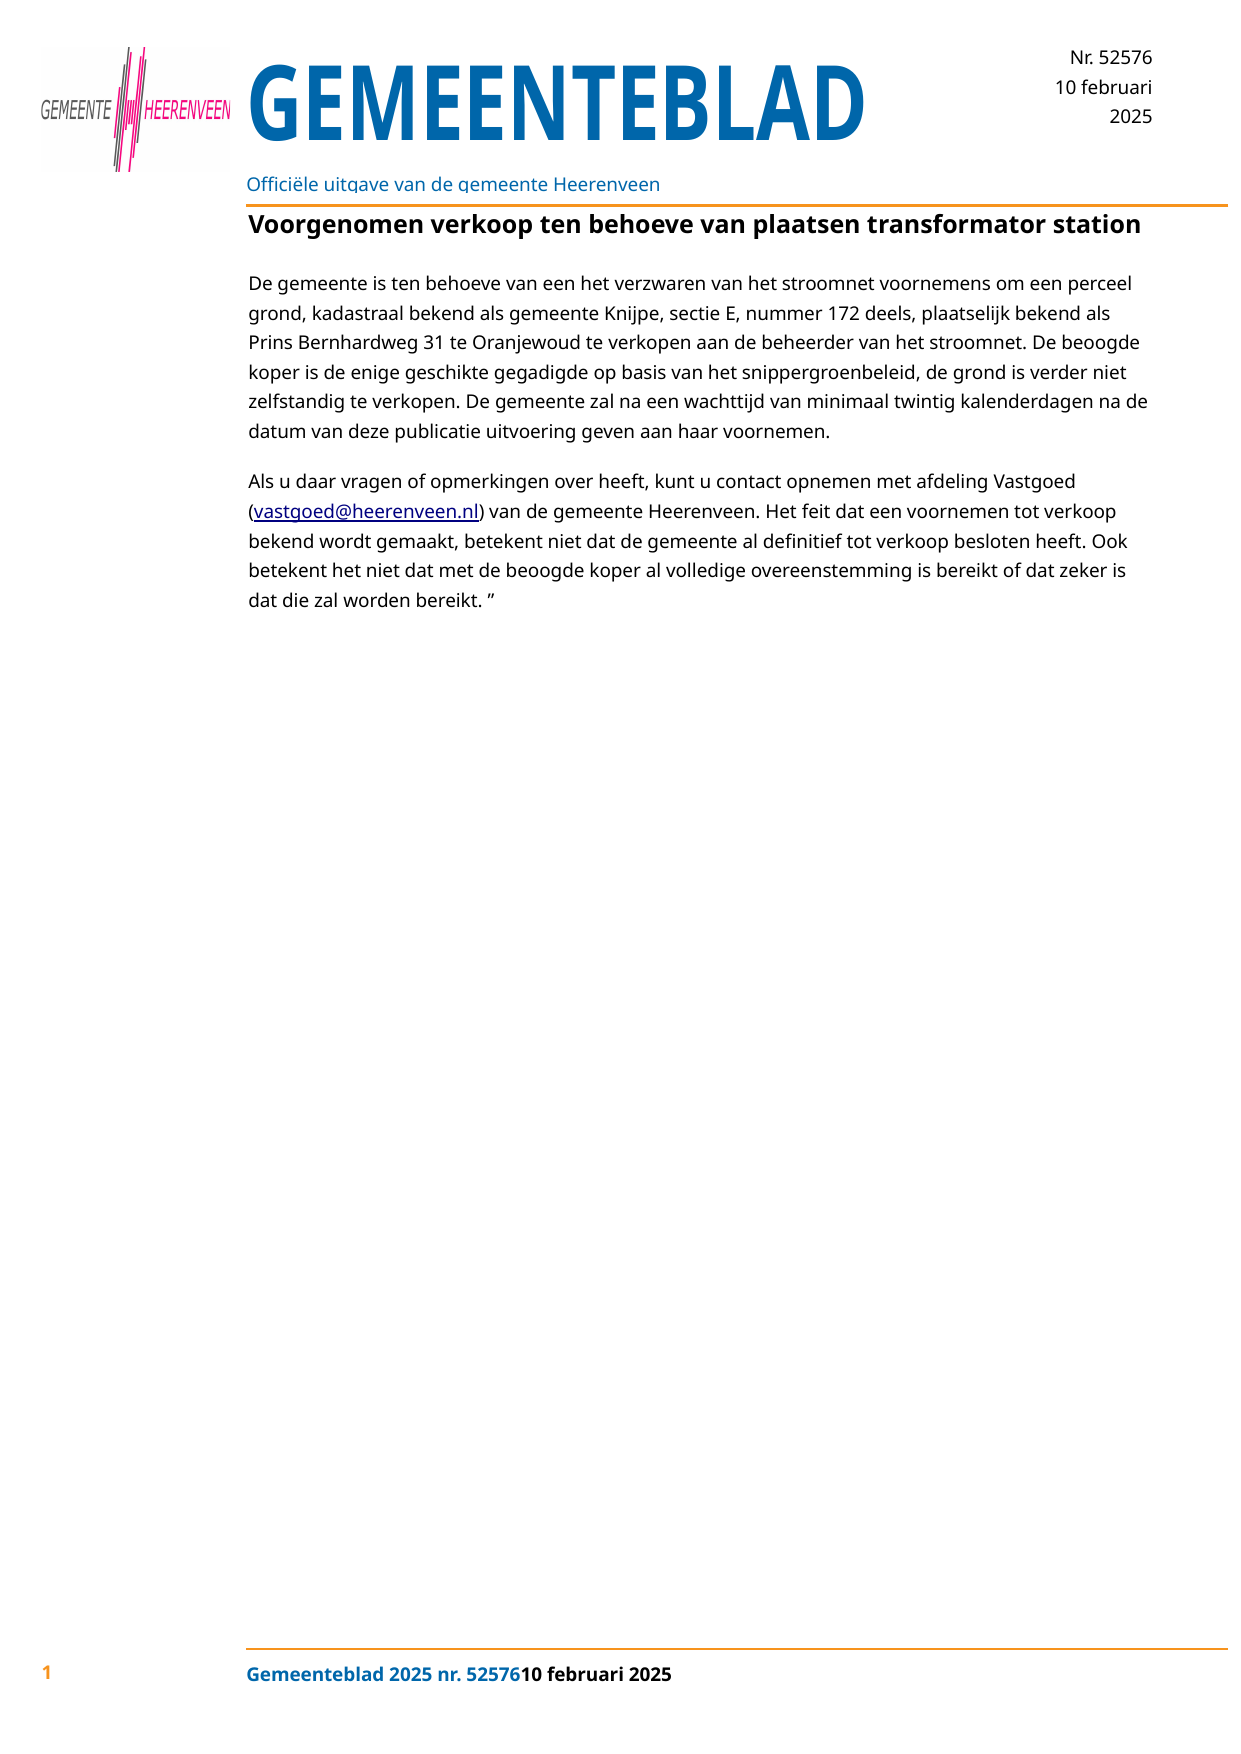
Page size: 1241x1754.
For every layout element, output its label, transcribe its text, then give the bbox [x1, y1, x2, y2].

picture [41, 47, 231, 172]
text Voorgenomen verkoop ten behoeve van plaatsen transformator station [248, 207, 1152, 241]
text De gemeente is ten behoeve van een het verzwaren van het stroomnet voornemens om een perceel grond, kadastraal bekend als gemeente Knijpe, sectie E, nummer 172 deels, plaatselijk bekend als Prins Bernhardweg 31 te Oranjewoud te verkopen aan de beheerder van het stroomnet. De beoogde koper is de enige geschikte gegadigde op basis van het snippergroenbeleid, de grond is verder niet zelfstandig te verkopen. De gemeente zal na een wachttijd van minimaal twintig kalenderdagen na de datum van deze publicatie uitvoering geven aan haar voornemen. [248, 270, 1152, 444]
text Als u daar vragen of opmerkingen over heeft, kunt u contact opnemen met afdeling Vastgoed (vastgoed@heerenveen.nl) van de gemeente Heerenveen. Het feit dat een voornemen tot verkoop bekend wordt gemaakt, betekent niet dat de gemeente al definitief tot verkoop besloten heeft. Ook betekent het niet dat met de beoogde koper al volledige overeenstemming is bereikt of dat zeker is dat die zal worden bereikt. ” [248, 469, 1152, 613]
